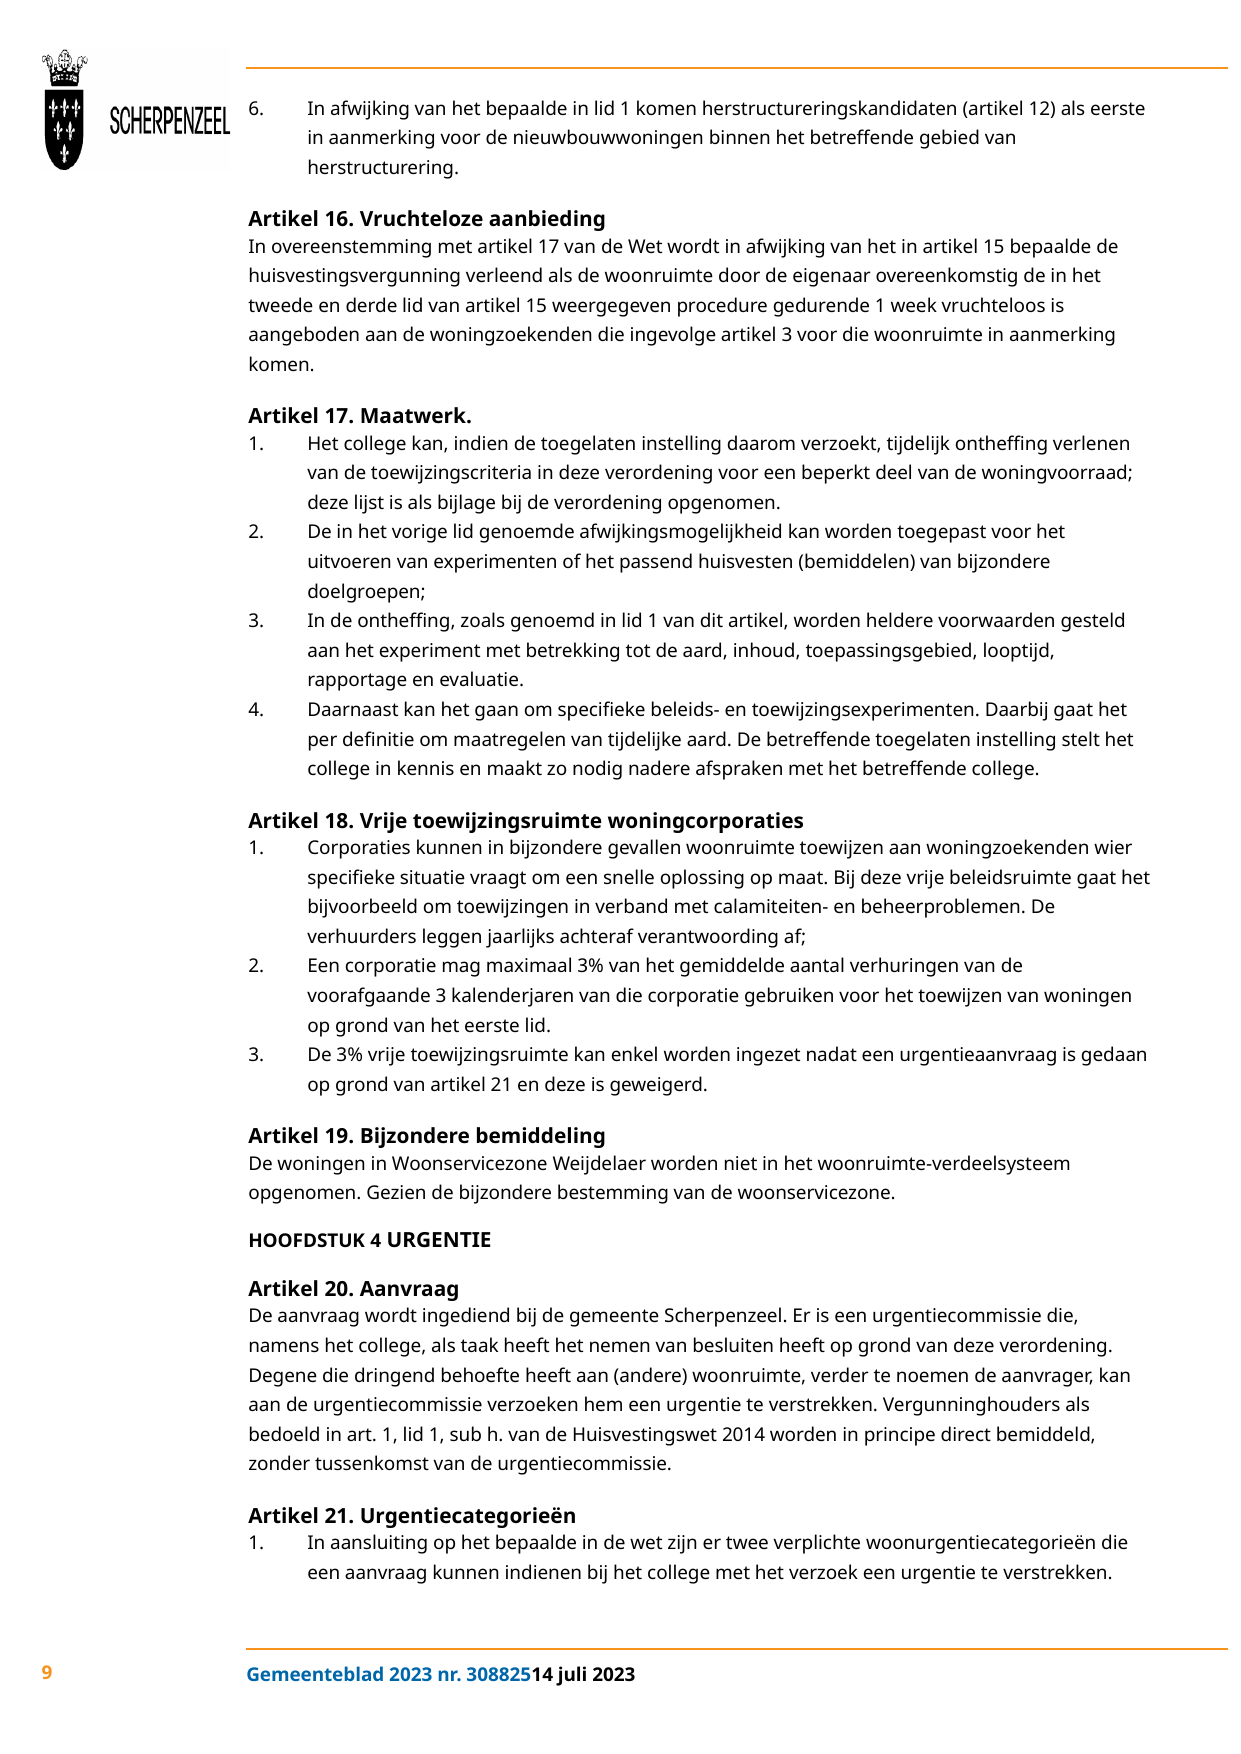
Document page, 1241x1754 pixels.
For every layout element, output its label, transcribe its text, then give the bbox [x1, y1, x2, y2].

text Artikel 21. Urgentiecategorieën [248, 1501, 1152, 1529]
text In overeenstemming met artikel 17 van de Wet wordt in afwijking van het in artikel 15 bepaalde de huisvestingsvergunning verleend als de woonruimte door de eigenaar overeenkomstig de in het tweede en derde lid van artikel 15 weergegeven procedure gedurende 1 week vruchteloos is aangeboden aan de woningzoekenden die ingevolge artikel 3 voor die woonruimte in aanmerking komen. [248, 233, 1152, 377]
list Het college kan, indien de toegelaten instelling daarom verzoekt, tijdelijk ontheffing verlenen van de toewijzingscriteria in deze verordening voor een beperkt deel van de woningvoorraad; deze lijst is als bijlage bij de verordening opgenomen. [248, 430, 1152, 515]
text Artikel 17. Maatwerk. [248, 402, 1152, 430]
list In afwijking van het bepaalde in lid 1 komen herstructureringskandidaten (artikel 12) als eerste in aanmerking voor de nieuwbouwwoningen binnen het betreffende gebied van herstructurering. [248, 95, 1152, 180]
list Een corporatie mag maximaal 3% van het gemiddelde aantal verhuringen van de voorafgaande 3 kalenderjaren van die corporatie gebruiken voor het toewijzen van woningen op grond van het eerste lid. [248, 953, 1152, 1037]
list Corporaties kunnen in bijzondere gevallen woonruimte toewijzen aan woningzoekenden wier specifieke situatie vraagt om een snelle oplossing op maat. Bij deze vrije beleidsruimte gaat het bijvoorbeeld om toewijzingen in verband met calamiteiten- en beheerproblemen. De verhuurders leggen jaarlijks achteraf verantwoording af; [248, 834, 1152, 949]
text Artikel 16. Vruchteloze aanbieding [248, 204, 1152, 233]
list Daarnaast kan het gaan om specifieke beleids- en toewijzingsexperimenten. Daarbij gaat het per definitie om maatregelen van tijdelijke aard. De betreffende toegelaten instelling stelt het college in kennis en maakt zo nodig nadere afspraken met het betreffende college. [248, 696, 1152, 781]
text De woningen in Woonservicezone Weijdelaer worden niet in het woonruimte-verdeelsysteem opgenomen. Gezien de bijzondere bestemming van de woonservicezone. [248, 1150, 1152, 1205]
text Artikel 18. Vrije toewijzingsruimte woningcorporaties [248, 806, 1152, 834]
list In de ontheffing, zoals genoemd in lid 1 van dit artikel, worden heldere voorwaarden gesteld aan het experiment met betrekking tot de aard, inhoud, toepassingsgebied, looptijd, rapportage en evaluatie. [248, 607, 1152, 692]
list In aansluiting op het bepaalde in de wet zijn er twee verplichte woonurgentiecategorieën die een aanvraag kunnen indienen bij het college met het verzoek een urgentie te verstrekken. [248, 1529, 1152, 1585]
picture [41, 47, 231, 172]
text Artikel 19. Bijzondere bemiddeling [248, 1121, 1152, 1150]
list De in het vorige lid genoemde afwijkingsmogelijkheid kan worden toegepast voor het uitvoeren van experimenten of het passend huisvesten (bemiddelen) van bijzondere doelgroepen; [248, 519, 1152, 604]
text HOOFDSTUK 4 URGENTIE [248, 1225, 1152, 1253]
text Artikel 20. Aanvraag [248, 1274, 1152, 1303]
text De aanvraag wordt ingediend bij de gemeente Scherpenzeel. Er is een urgentiecommissie die, namens het college, als taak heeft het nemen van besluiten heeft op grond van deze verordening. Degene die dringend behoefte heeft aan (andere) woonruimte, verder te noemen de aanvrager, kan aan de urgentiecommissie verzoeken hem een urgentie te verstrekken. Vergunninghouders als bedoeld in art. 1, lid 1, sub h. van de Huisvestingswet 2014 worden in principe direct bemiddeld, zonder tussenkomst van de urgentiecommissie. [248, 1303, 1152, 1476]
list De 3% vrije toewijzingsruimte kan enkel worden ingezet nadat een urgentieaanvraag is gedaan op grond van artikel 21 en deze is geweigerd. [248, 1041, 1152, 1097]
